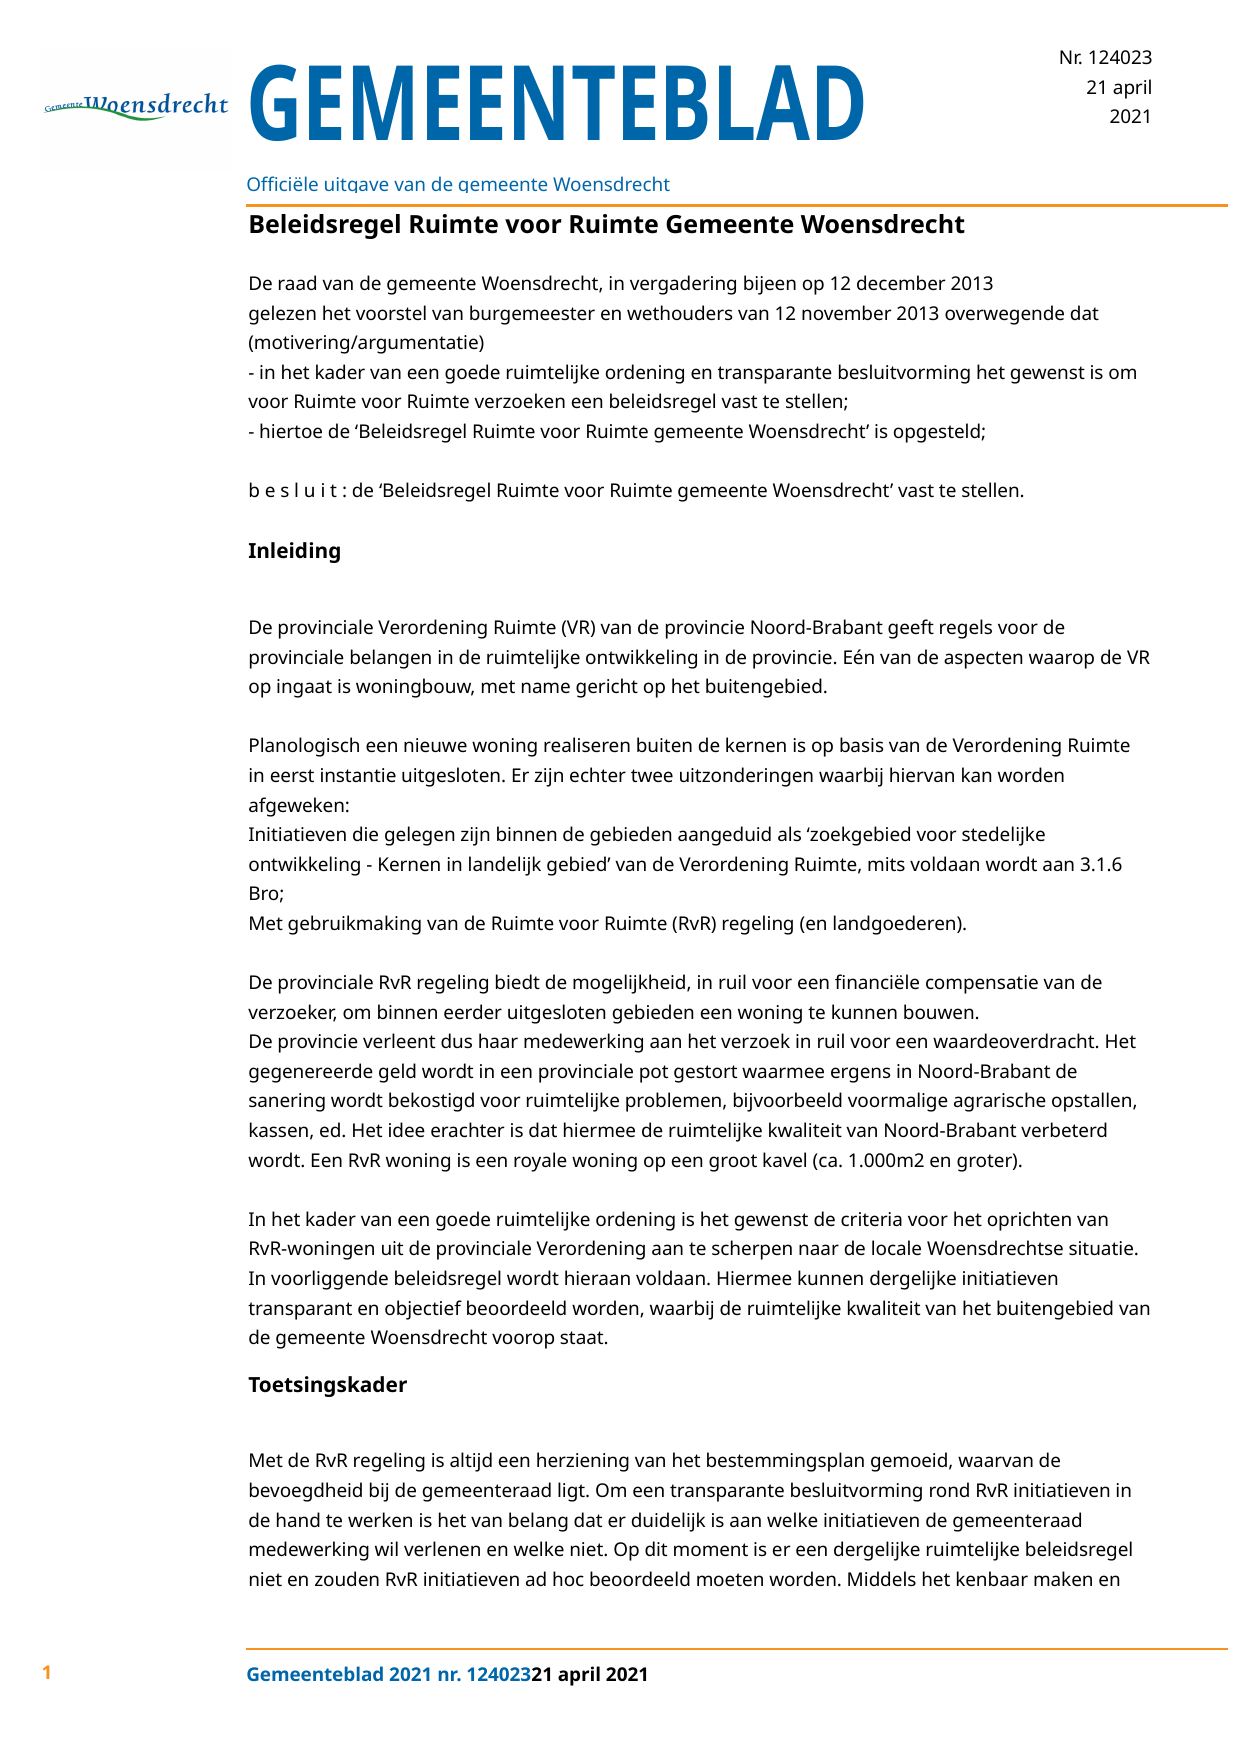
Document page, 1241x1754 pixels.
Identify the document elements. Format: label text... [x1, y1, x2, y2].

text Planologisch een nieuwe woning realiseren buiten de kernen is op basis van de Verordening Ruimte in eerst instantie uitgesloten. Er zijn echter twee uitzonderingen waarbij hiervan kan worden afgeweken: [248, 733, 1152, 817]
text In het kader van een goede ruimtelijke ordening is het gewenst de criteria voor het oprichten van RvR-woningen uit de provinciale Verordening aan te scherpen naar de locale Woensdrechtse situatie. In voorliggende beleidsregel wordt hieraan voldaan. Hiermee kunnen dergelijke initiatieven transparant en objectief beoordeeld worden, waarbij de ruimtelijke kwaliteit van het buitengebied van de gemeente Woensdrecht voorop staat. [248, 1206, 1152, 1350]
text Initiatieven die gelegen zijn binnen de gebieden aangeduid als ‘zoekgebied voor stedelijke ontwikkeling - Kernen in landelijk gebied’ van de Verordening Ruimte, mits voldaan wordt aan 3.1.6 Bro; [248, 821, 1152, 906]
text gelezen het voorstel van burgemeester en wethouders van 12 november 2013 overwegende dat (motivering/argumentatie) [248, 300, 1152, 355]
text De provinciale RvR regeling biedt de mogelijkheid, in ruil voor een financiële compensatie van de verzoeker, om binnen eerder uitgesloten gebieden een woning te kunnen bouwen. [248, 969, 1152, 1024]
text - in het kader van een goede ruimtelijke ordening en transparante besluitvorming het gewenst is om voor Ruimte voor Ruimte verzoeken een beleidsregel vast te stellen; [248, 359, 1152, 414]
text - hiertoe de ‘Beleidsregel Ruimte voor Ruimte gemeente Woensdrecht’ is opgesteld; [248, 418, 1152, 444]
text De raad van de gemeente Woensdrecht, in vergadering bijeen op 12 december 2013 [248, 270, 1152, 296]
text De provinciale Verordening Ruimte (VR) van de provincie Noord-Brabant geeft regels voor de provinciale belangen in de ruimtelijke ontwikkeling in de provincie. Eén van de aspecten waarop de VR op ingaat is woningbouw, met name gericht op het buitengebied. [248, 614, 1152, 699]
text De provincie verleent dus haar medewerking aan het verzoek in ruil voor een waardeoverdracht. Het gegenereerde geld wordt in een provinciale pot gestort waarmee ergens in Noord-Brabant de sanering wordt bekostigd voor ruimtelijke problemen, bijvoorbeeld voormalige agrarische opstallen, kassen, ed. Het idee erachter is dat hiermee de ruimtelijke kwaliteit van Noord-Brabant verbeterd wordt. Een RvR woning is een royale woning op een groot kavel (ca. 1.000m2 en groter). [248, 1028, 1152, 1172]
text b e s l u i t : de ‘Beleidsregel Ruimte voor Ruimte gemeente Woensdrecht’ vast te stellen. [248, 477, 1152, 503]
text Toetsingskader [248, 1370, 1152, 1398]
text Beleidsregel Ruimte voor Ruimte Gemeente Woensdrecht [248, 207, 1152, 241]
picture [41, 47, 231, 172]
text Inleiding [248, 537, 1152, 565]
text Met de RvR regeling is altijd een herziening van het bestemmingsplan gemoeid, waarvan de bevoegdheid bij de gemeenteraad ligt. Om een transparante besluitvorming rond RvR initiatieven in de hand te werken is het van belang dat er duidelijk is aan welke initiatieven de gemeenteraad medewerking wil verlenen en welke niet. Op dit moment is er een dergelijke ruimtelijke beleidsregel niet en zouden RvR initiatieven ad hoc beoordeeld moeten worden. Middels het kenbaar maken en [248, 1448, 1152, 1592]
text Met gebruikmaking van de Ruimte voor Ruimte (RvR) regeling (en landgoederen). [248, 910, 1152, 936]
